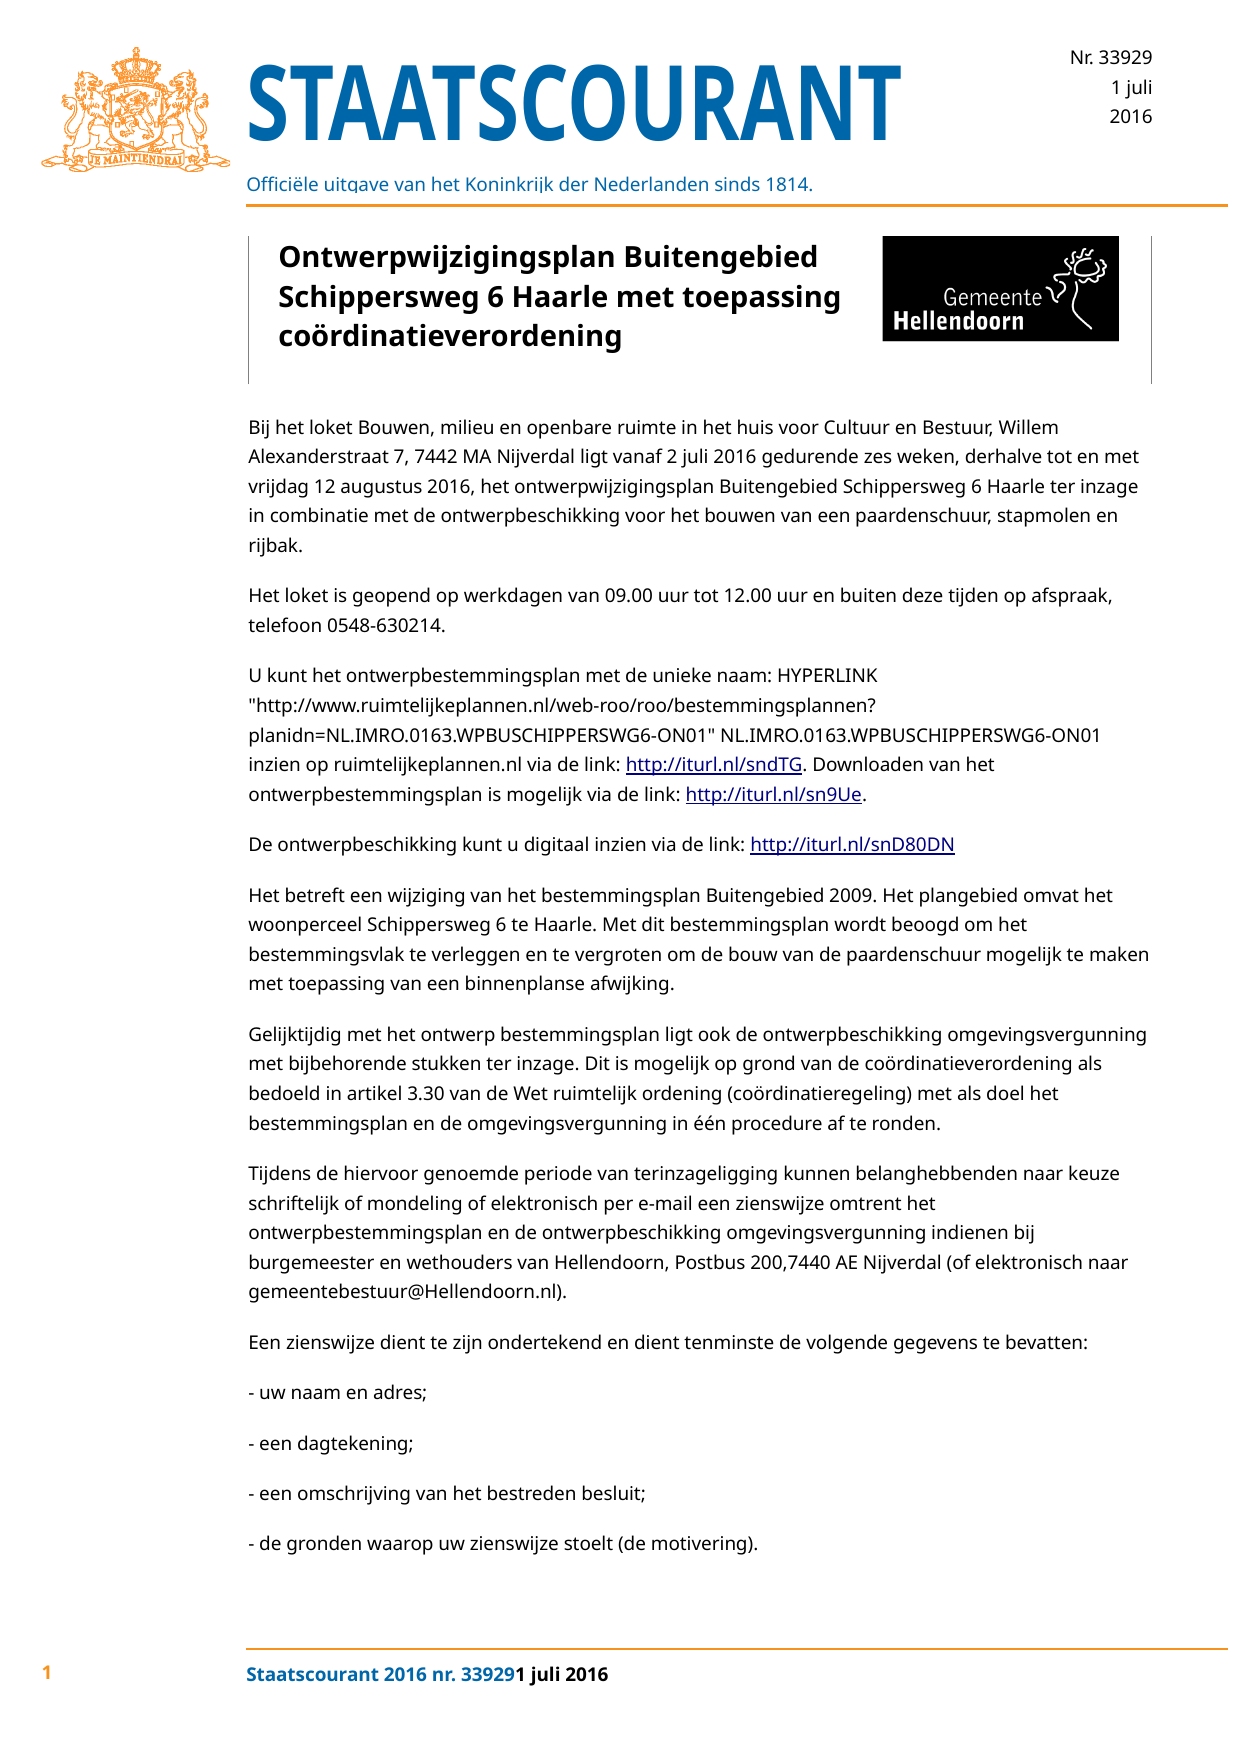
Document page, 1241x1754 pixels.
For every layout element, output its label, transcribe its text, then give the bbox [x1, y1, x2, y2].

table_header Ontwerpwijzigingsplan Buitengebied Schippersweg 6 Haarle met toepassing coördinatieverordening [249, 236, 850, 384]
text U kunt het ontwerpbestemmingsplan met de unieke naam: HYPERLINK "http://www.ruimtelijkeplannen.nl/web-roo/roo/bestemmingsplannen?planidn=NL.IMRO.0163.WPBUSCHIPPERSWG6-ON01" NL.IMRO.0163.WPBUSCHIPPERSWG6-ON01 inzien op ruimtelijkeplannen.nl via de link: http://iturl.nl/sndTG. Downloaden van het ontwerpbestemmingsplan is mogelijk via de link: http://iturl.nl/sn9Ue. [248, 663, 1152, 807]
text Een zienswijze dient te zijn ondertekend en dient tenminste de volgende gegevens te bevatten: [248, 1329, 1152, 1355]
text Gelijktijdig met het ontwerp bestemmingsplan ligt ook de ontwerpbeschikking omgevingsvergunning met bijbehorende stukken ter inzage. Dit is mogelijk op grond van de coördinatieverordening als bedoeld in artikel 3.30 van de Wet ruimtelijk ordening (coördinatieregeling) met als doel het bestemmingsplan en de omgevingsvergunning in één procedure af te ronden. [248, 1021, 1152, 1136]
text Het loket is geopend op werkdagen van 09.00 uur tot 12.00 uur en buiten deze tijden op afspraak, telefoon 0548-630214. [248, 583, 1152, 638]
text Het betreft een wijziging van het bestemmingsplan Buitengebied 2009. Het plangebied omvat het woonperceel Schippersweg 6 te Haarle. Met dit bestemmingsplan wordt beoogd om het bestemmingsvlak te verleggen en te vergroten om de bouw van de paardenschuur mogelijk te maken met toepassing van een binnenplanse afwijking. [248, 882, 1152, 996]
text - een dagtekening; [248, 1430, 1152, 1456]
text Bij het loket Bouwen, milieu en openbare ruimte in het huis voor Cultuur en Bestuur, Willem Alexanderstraat 7, 7442 MA Nijverdal ligt vanaf 2 juli 2016 gedurende zes weken, derhalve tot en met vrijdag 12 augustus 2016, het ontwerpwijzigingsplan Buitengebied Schippersweg 6 Haarle ter inzage in combinatie met de ontwerpbeschikking voor het bouwen van een paardenschuur, stapmolen en rijbak. [248, 414, 1152, 558]
table_header [850, 236, 1151, 384]
text - een omschrijving van het bestreden besluit; [248, 1480, 1152, 1506]
text De ontwerpbeschikking kunt u digitaal inzien via de link: http://iturl.nl/snD80DN [248, 831, 1152, 857]
text - uw naam en adres; [248, 1379, 1152, 1405]
text - de gronden waarop uw zienswijze stoelt (de motivering). [248, 1531, 1152, 1556]
text Tijdens de hiervoor genoemde periode van terinzageligging kunnen belanghebbenden naar keuze schriftelijk of mondeling of elektronisch per e-mail een zienswijze omtrent het ontwerpbestemmingsplan en de ontwerpbeschikking omgevingsvergunning indienen bij burgemeester en wethouders van Hellendoorn, Postbus 200,7440 AE Nijverdal (of elektronisch naar gemeentebestuur@Hellendoorn.nl). [248, 1160, 1152, 1304]
picture [882, 236, 1119, 342]
picture [41, 47, 231, 172]
